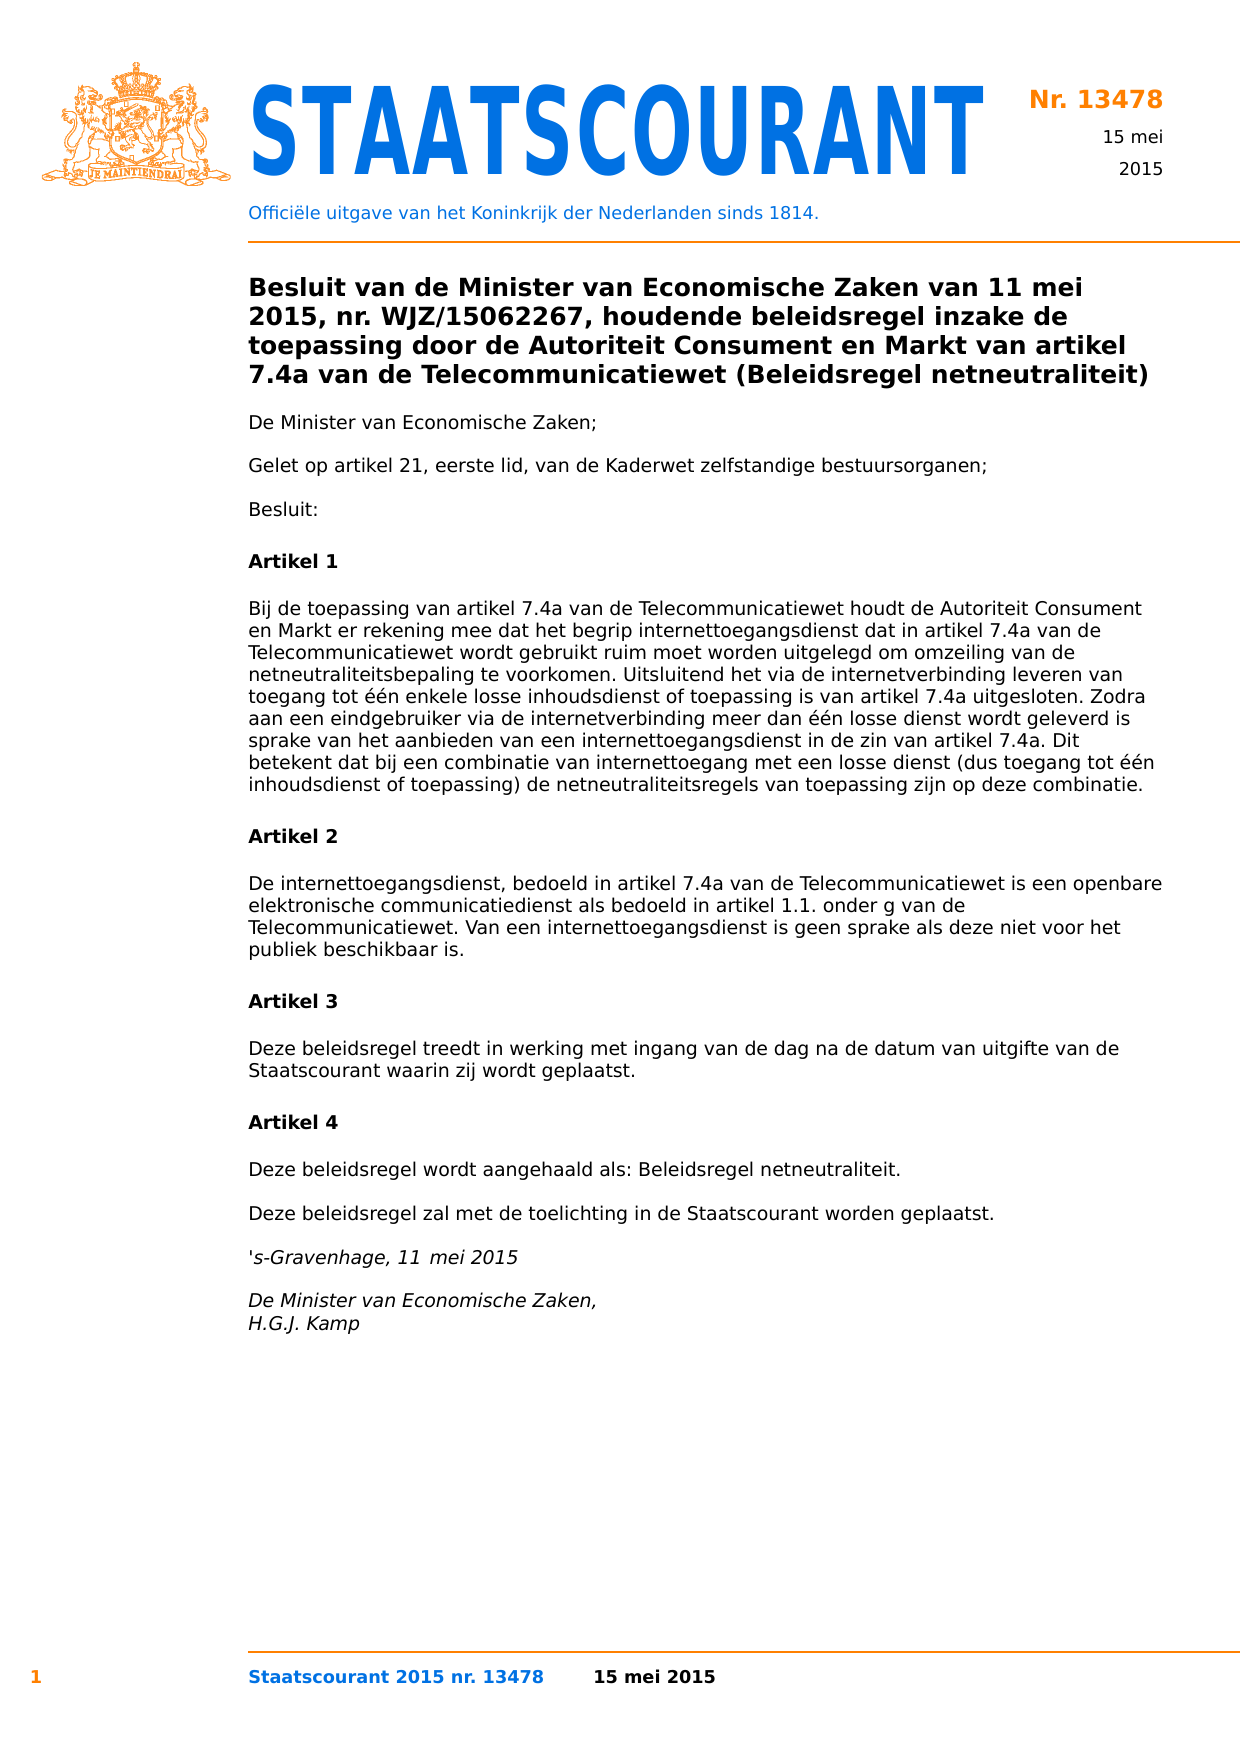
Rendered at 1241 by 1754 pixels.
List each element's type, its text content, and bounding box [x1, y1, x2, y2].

text Deze beleidsregel wordt aangehaald als: Beleidsregel netneutraliteit. [248, 1159, 1163, 1181]
table_cell 15 mei [998, 121, 1240, 153]
subtitle Artikel 2 [248, 826, 1163, 848]
text Gelet op artikel 21, eerste lid, van de Kaderwet zelfstandige bestuursorganen; [248, 455, 1163, 477]
table_header [25, 62, 248, 241]
picture [41, 62, 231, 186]
table_header Nr. 13478 [998, 62, 1240, 121]
text De Minister van Economische Zaken; [248, 412, 1163, 433]
subtitle Artikel 4 [248, 1112, 1163, 1134]
subtitle Artikel 1 [248, 551, 1163, 573]
text Deze beleidsregel zal met de toelichting in de Staatscourant worden geplaatst. [248, 1203, 1163, 1225]
subtitle Artikel 3 [248, 991, 1163, 1013]
text De internettoegangsdienst, bedoeld in artikel 7.4a van de Telecommunicatiewet is een openbare elektronische communicatiedienst als bedoeld in artikel 1.1. onder g van de Telecommunicatiewet. Van een internettoegangsdienst is geen sprake als deze niet voor het publiek beschikbaar is. [248, 873, 1163, 961]
text Bij de toepassing van artikel 7.4a van de Telecommunicatiewet houdt de Autoriteit Consument en Markt er rekening mee dat het begrip internettoegangsdienst dat in artikel 7.4a van de Telecommunicatiewet wordt gebruikt ruim moet worden uitgelegd om omzeiling van de netneutraliteitsbepaling te voorkomen. Uitsluitend het via de internetverbinding leveren van toegang tot één enkele losse inhoudsdienst of toepassing is van artikel 7.4a uitgesloten. Zodra aan een eindgebruiker via de internetverbinding meer dan één losse dienst wordt geleverd is sprake van het aanbieden van een internettoegangsdienst in de zin van artikel 7.4a. Dit betekent dat bij een combinatie van internettoegang met een losse dienst (dus toegang tot één inhoudsdienst of toepassing) de netneutraliteitsregels van toepassing zijn op deze combinatie. [248, 598, 1163, 796]
text Deze beleidsregel treedt in werking met ingang van de dag na de datum van uitgifte van de Staatscourant waarin zij wordt geplaatst. [248, 1038, 1163, 1082]
table_header STAATSCOURANT [248, 62, 998, 203]
text 's-Gravenhage, 11 mei 2015 [248, 1247, 1163, 1268]
table_cell 2015 [998, 153, 1240, 203]
text De Minister van Economische Zaken, H.G.J. Kamp [248, 1290, 1163, 1334]
table_cell Officiële uitgave van het Koninkrijk der Nederlanden sinds 1814. [248, 203, 1240, 241]
subtitle Besluit van de Minister van Economische Zaken van 11 mei 2015, nr. WJZ/15062267, houdende beleidsregel inzake de toepassing door de Autoriteit Consument en Markt van artikel 7.4a van de Telecommunicatiewet (Beleidsregel netneutraliteit) [248, 273, 1163, 390]
text Besluit: [248, 499, 1163, 521]
